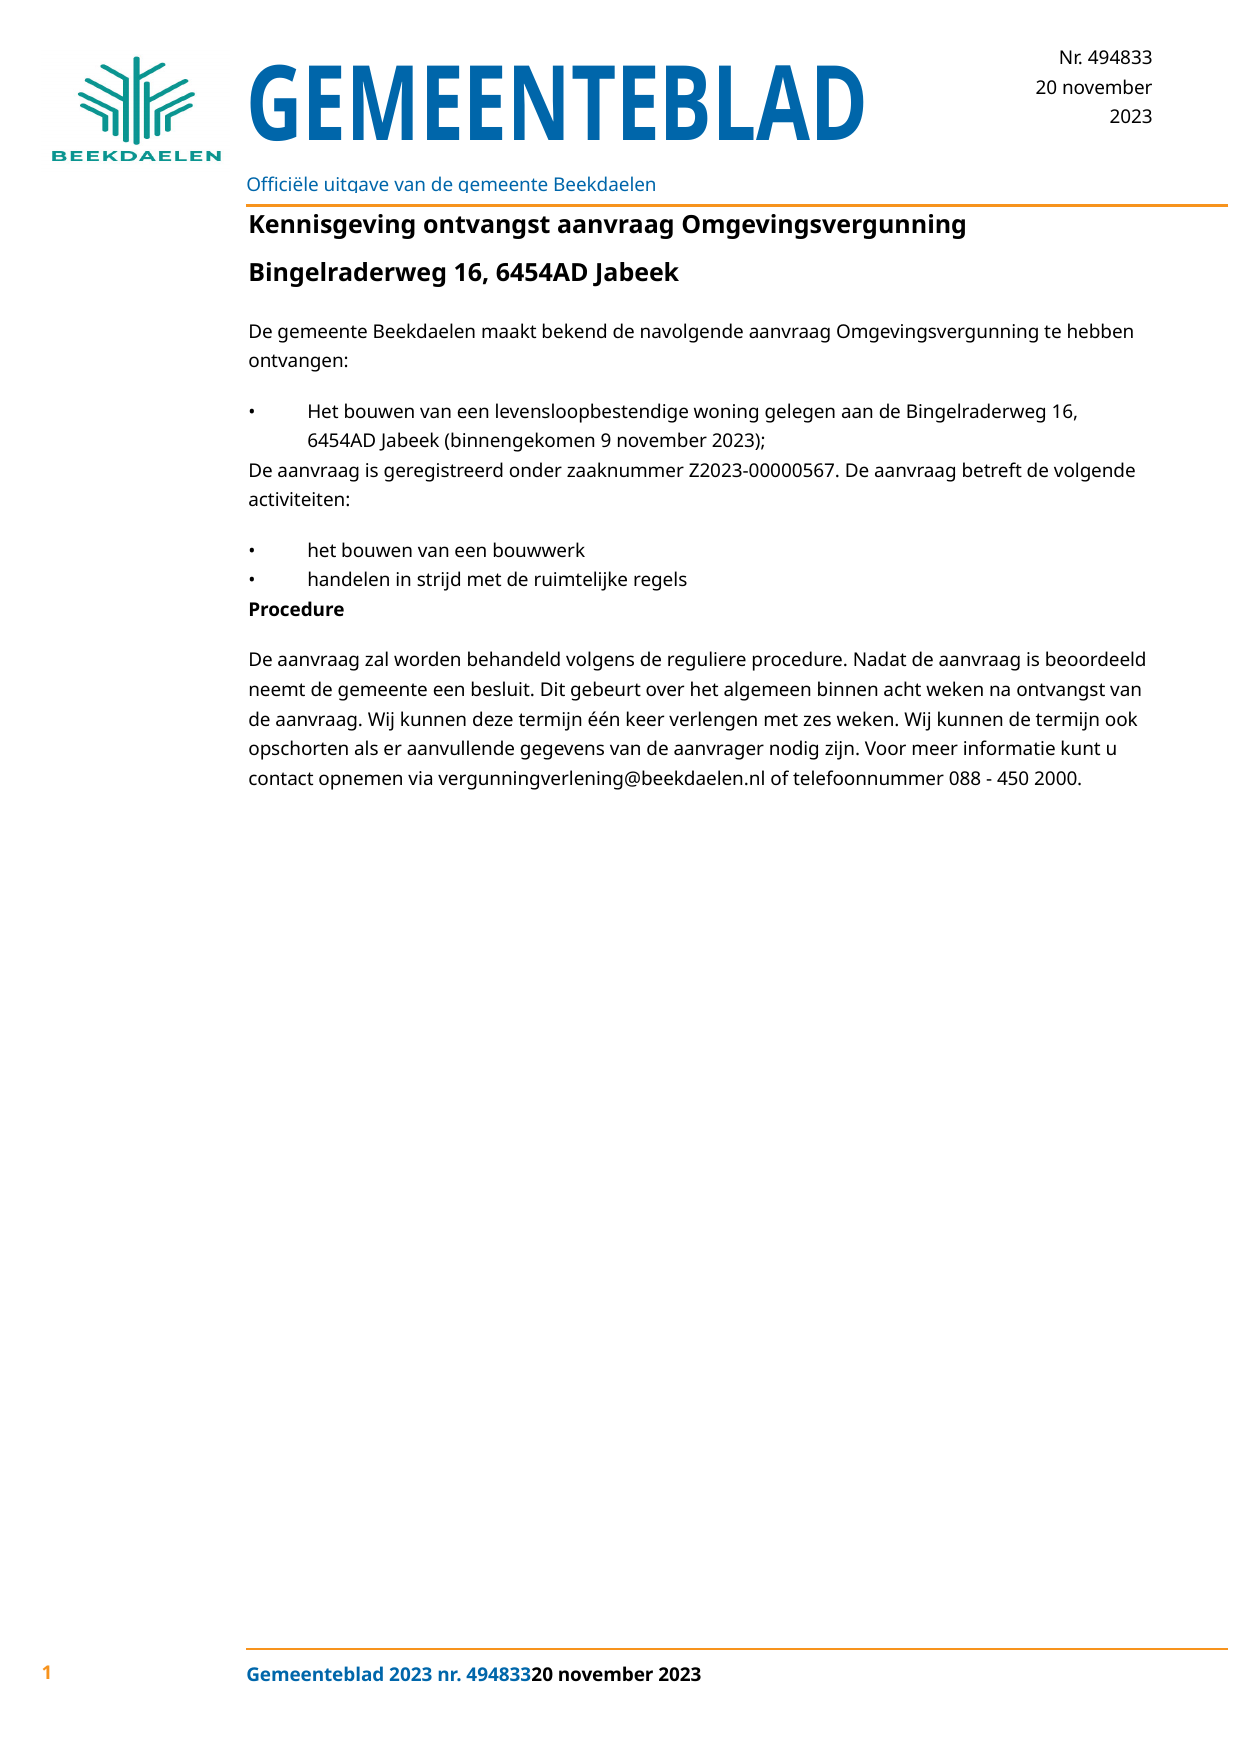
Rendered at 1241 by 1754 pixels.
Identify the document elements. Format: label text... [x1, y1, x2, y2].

text Procedure [248, 596, 1152, 622]
picture [41, 47, 231, 172]
text De aanvraag is geregistreerd onder zaaknummer Z2023-00000567. De aanvraag betreft de volgende activiteiten: [248, 457, 1152, 512]
text Kennisgeving ontvangst aanvraag Omgevingsvergunning Bingelraderweg 16, 6454AD Jabeek [248, 207, 1152, 288]
list Het bouwen van een levensloopbestendige woning gelegen aan de Bingelraderweg 16, 6454AD Jabeek (binnengekomen 9 november 2023); [248, 398, 1152, 453]
list handelen in strijd met de ruimtelijke regels [248, 567, 1152, 592]
text De gemeente Beekdaelen maakt bekend de navolgende aanvraag Omgevingsvergunning te hebben ontvangen: [248, 318, 1152, 373]
list het bouwen van een bouwwerk [248, 537, 1152, 563]
text De aanvraag zal worden behandeld volgens de reguliere procedure. Nadat de aanvraag is beoordeeld neemt de gemeente een besluit. Dit gebeurt over het algemeen binnen acht weken na ontvangst van de aanvraag. Wij kunnen deze termijn één keer verlengen met zes weken. Wij kunnen de termijn ook opschorten als er aanvullende gegevens van de aanvrager nodig zijn. Voor meer informatie kunt u contact opnemen via vergunningverlening@beekdaelen.nl of telefoonnummer 088 - 450 2000. [248, 647, 1152, 791]
